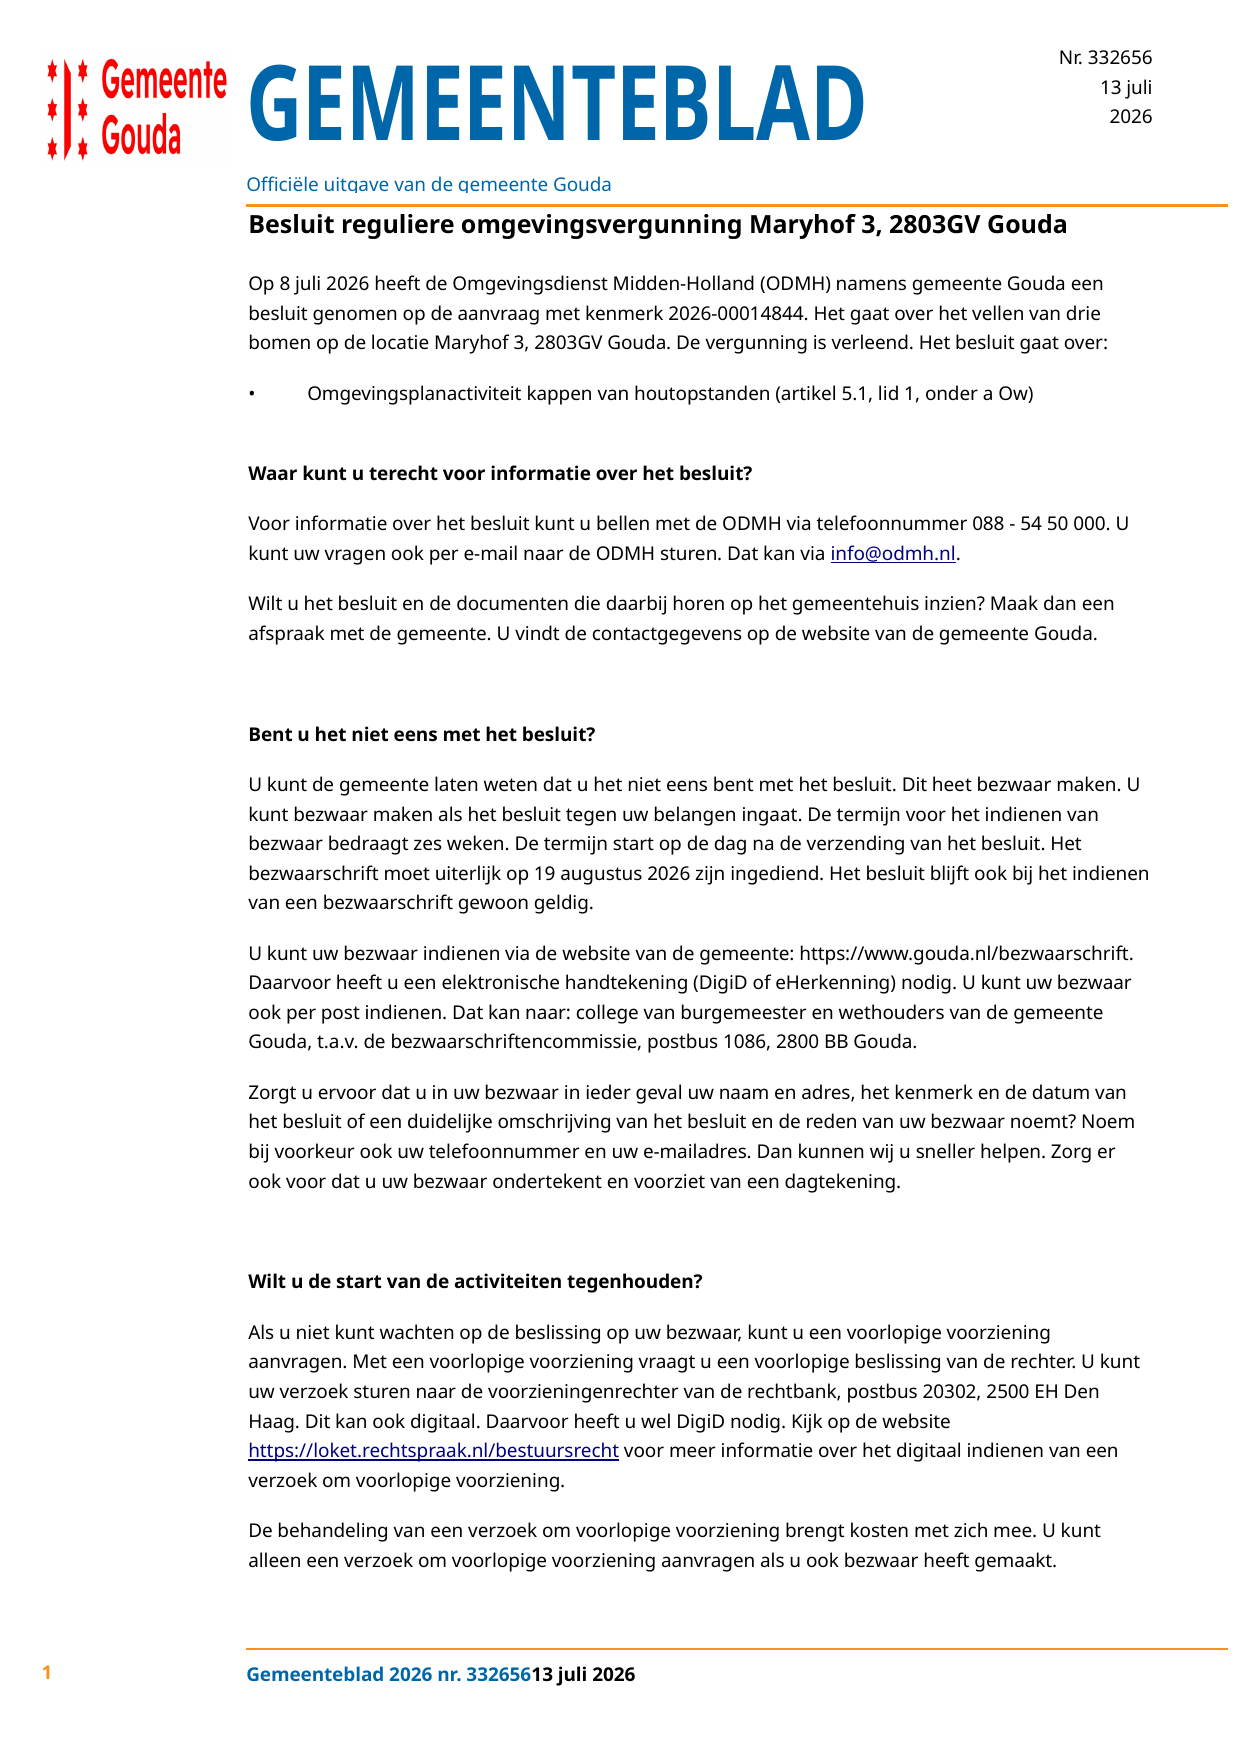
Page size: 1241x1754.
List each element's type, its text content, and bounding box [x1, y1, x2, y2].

text U kunt uw bezwaar indienen via de website van de gemeente: https://www.gouda.nl/bezwaarschrift. Daarvoor heeft u een elektronische handtekening (DigiD of eHerkenning) nodig. U kunt uw bezwaar ook per post indienen. Dat kan naar: college van burgemeester en wethouders van de gemeente Gouda, t.a.v. de bezwaarschriftencommissie, postbus 1086, 2800 BB Gouda. [248, 940, 1152, 1054]
text Waar kunt u terecht voor informatie over het besluit? [248, 460, 1152, 486]
text Zorgt u ervoor dat u in uw bezwaar in ieder geval uw naam en adres, het kenmerk en de datum van het besluit of een duidelijke omschrijving van het besluit en de reden van uw bezwaar noemt? Noem bij voorkeur ook uw telefoonnummer en uw e-mailadres. Dan kunnen wij u sneller helpen. Zorg er ook voor dat u uw bezwaar ondertekent en voorziet van een dagtekening. [248, 1079, 1152, 1193]
text Besluit reguliere omgevingsvergunning Maryhof 3, 2803GV Gouda [248, 207, 1152, 241]
text Bent u het niet eens met het besluit? [248, 721, 1152, 746]
picture [41, 47, 231, 172]
text Voor informatie over het besluit kunt u bellen met de ODMH via telefoonnummer 088 - 54 50 000. U kunt uw vragen ook per e-mail naar de ODMH sturen. Dat kan via info@odmh.nl. [248, 510, 1152, 566]
text Als u niet kunt wachten op de beslissing op uw bezwaar, kunt u een voorlopige voorziening aanvragen. Met een voorlopige voorziening vraagt u een voorlopige beslissing van de rechter. U kunt uw verzoek sturen naar de voorzieningenrechter van de rechtbank, postbus 20302, 2500 EH Den Haag. Dit kan ook digitaal. Daarvoor heeft u wel DigiD nodig. Kijk op de website https://loket.rechtspraak.nl/bestuursrecht voor meer informatie over het digitaal indienen van een verzoek om voorlopige voorziening. [248, 1319, 1152, 1493]
text De behandeling van een verzoek om voorlopige voorziening brengt kosten met zich mee. U kunt alleen een verzoek om voorlopige voorziening aanvragen als u ook bezwaar heeft gemaakt. [248, 1517, 1152, 1573]
list Omgevingsplanactiviteit kappen van houtopstanden (artikel 5.1, lid 1, onder a Ow) [248, 380, 1152, 406]
text Wilt u het besluit en de documenten die daarbij horen op het gemeentehuis inzien? Maak dan een afspraak met de gemeente. U vindt de contactgegevens op de website van de gemeente Gouda. [248, 590, 1152, 646]
text U kunt de gemeente laten weten dat u het niet eens bent met het besluit. Dit heet bezwaar maken. U kunt bezwaar maken als het besluit tegen uw belangen ingaat. De termijn voor het indienen van bezwaar bedraagt zes weken. De termijn start op de dag na de verzending van het besluit. Het bezwaarschrift moet uiterlijk op 19 augustus 2026 zijn ingediend. Het besluit blijft ook bij het indienen van een bezwaarschrift gewoon geldig. [248, 771, 1152, 915]
text Wilt u de start van de activiteiten tegenhouden? [248, 1269, 1152, 1294]
text Op 8 juli 2026 heeft de Omgevingsdienst Midden-Holland (ODMH) namens gemeente Gouda een besluit genomen op de aanvraag met kenmerk 2026-00014844. Het gaat over het vellen van drie bomen op de locatie Maryhof 3, 2803GV Gouda. De vergunning is verleend. Het besluit gaat over: [248, 270, 1152, 355]
